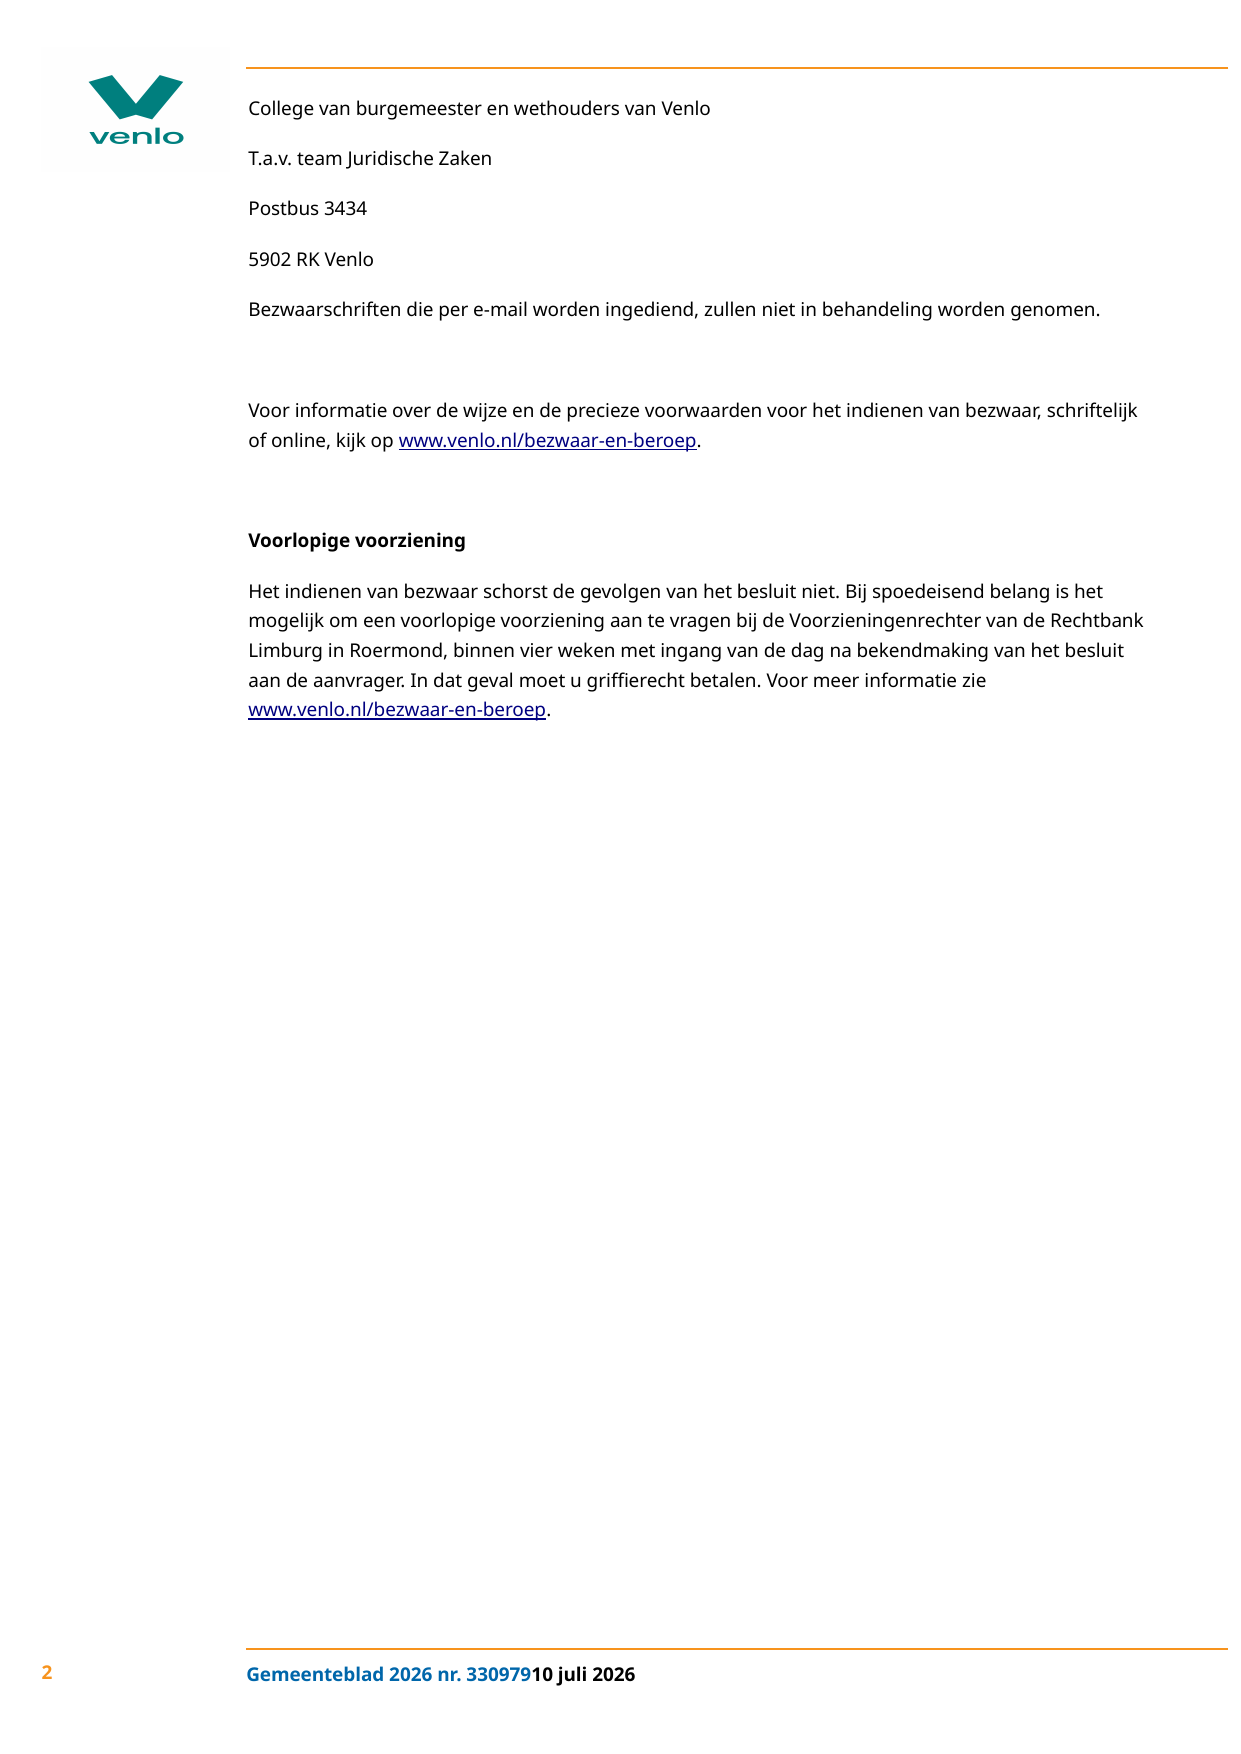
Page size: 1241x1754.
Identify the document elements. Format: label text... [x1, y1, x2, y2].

text Postbus 3434 [248, 196, 1152, 221]
text Bezwaarschriften die per e-mail worden ingediend, zullen niet in behandeling worden genomen. [248, 296, 1152, 322]
text College van burgemeester en wethouders van Venlo [248, 95, 1152, 121]
text Het indienen van bezwaar schorst de gevolgen van het besluit niet. Bij spoedeisend belang is het mogelijk om een voorlopige voorziening aan te vragen bij de Voorzieningenrechter van de Rechtbank Limburg in Roermond, binnen vier weken met ingang van de dag na bekendmaking van het besluit aan de aanvrager. In dat geval moet u griffierecht betalen. Voor meer informatie zie www.venlo.nl/bezwaar-en-beroep. [248, 578, 1152, 722]
picture [41, 47, 231, 172]
text T.a.v. team Juridische Zaken [248, 145, 1152, 171]
text Voor informatie over de wijze en de precieze voorwaarden voor het indienen van bezwaar, schriftelijk of online, kijk op www.venlo.nl/bezwaar-en-beroep. [248, 397, 1152, 453]
text 5902 RK Venlo [248, 246, 1152, 272]
text Voorlopige voorziening [248, 528, 1152, 553]
